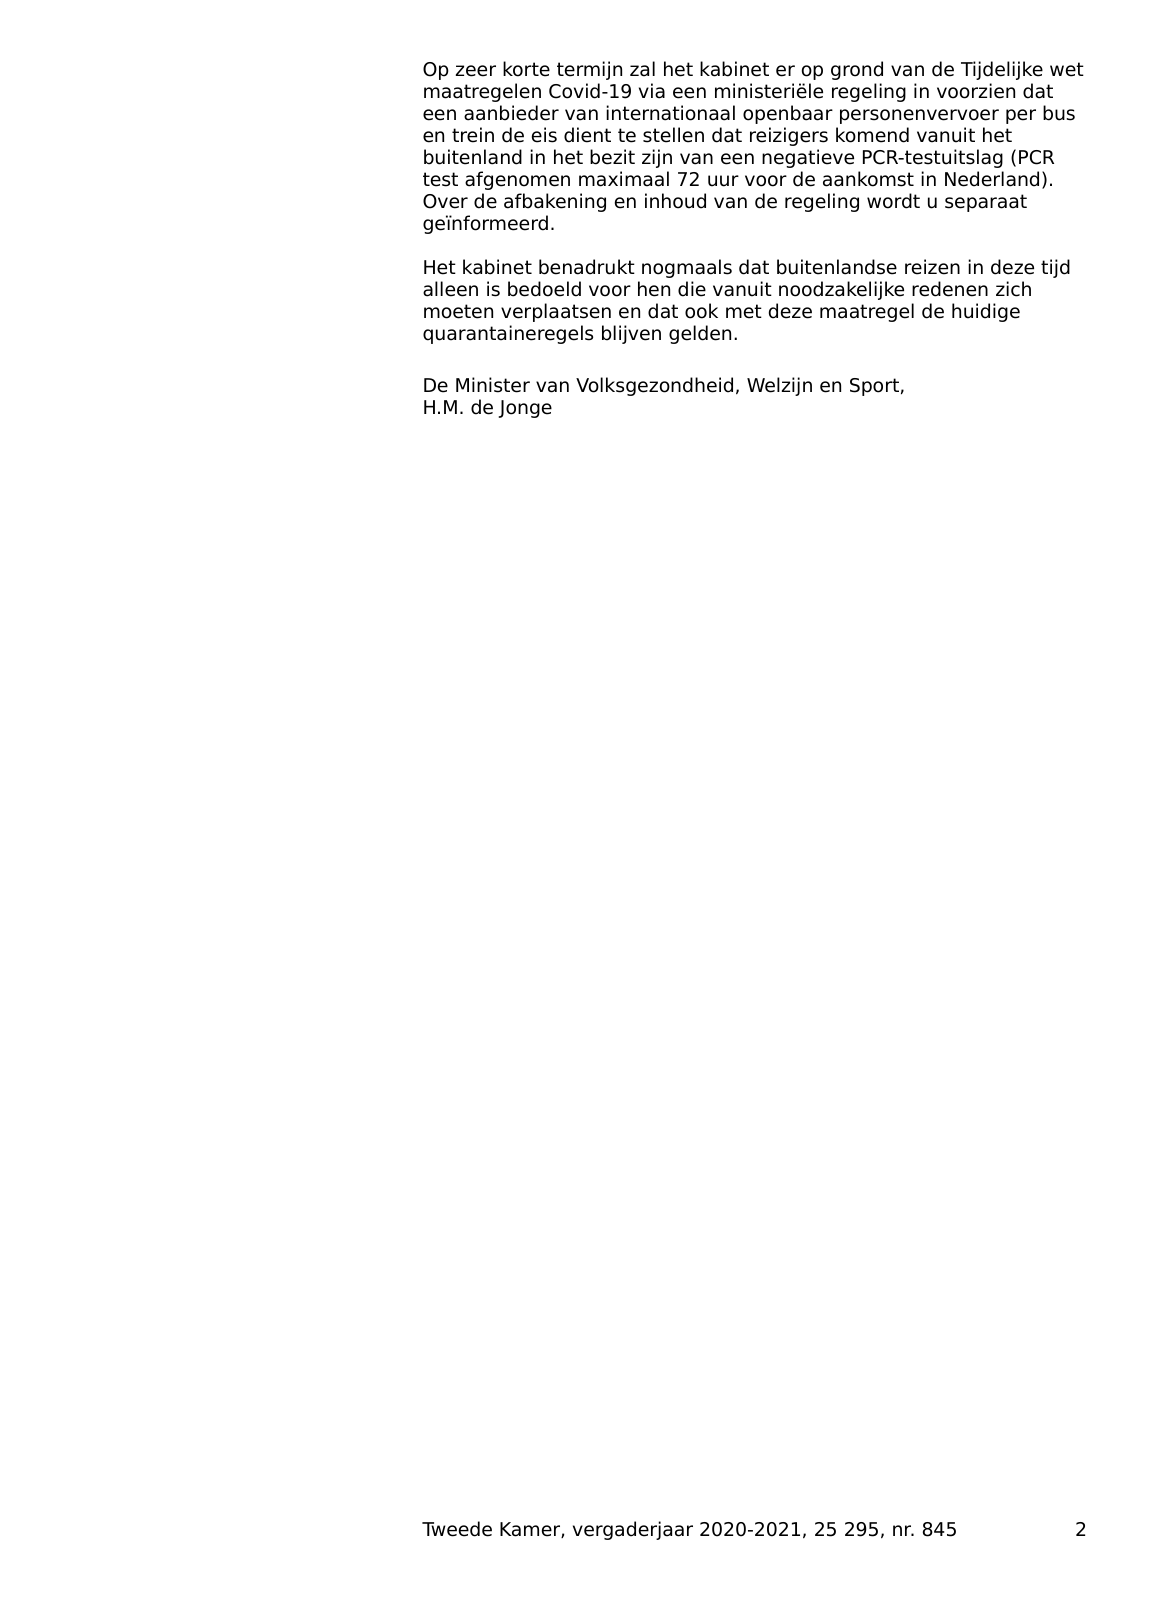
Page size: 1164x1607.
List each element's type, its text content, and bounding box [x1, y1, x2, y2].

text Het kabinet benadrukt nogmaals dat buitenlandse reizen in deze tijd alleen is bedoeld voor hen die vanuit noodzakelijke redenen zich moeten verplaatsen en dat ook met deze maatregel de huidige quarantaineregels blijven gelden. [422, 257, 1087, 345]
text De Minister van Volksgezondheid, Welzijn en Sport, H.M. de Jonge [422, 375, 1087, 419]
text Op zeer korte termijn zal het kabinet er op grond van de Tijdelijke wet maatregelen Covid-19 via een ministeriële regeling in voorzien dat een aanbieder van internationaal openbaar personenvervoer per bus en trein de eis dient te stellen dat reizigers komend vanuit het buitenland in het bezit zijn van een negatieve PCR-testuitslag (PCR test afgenomen maximaal 72 uur voor de aankomst in Nederland). Over de afbakening en inhoud van de regeling wordt u separaat geïnformeerd. [422, 59, 1087, 235]
